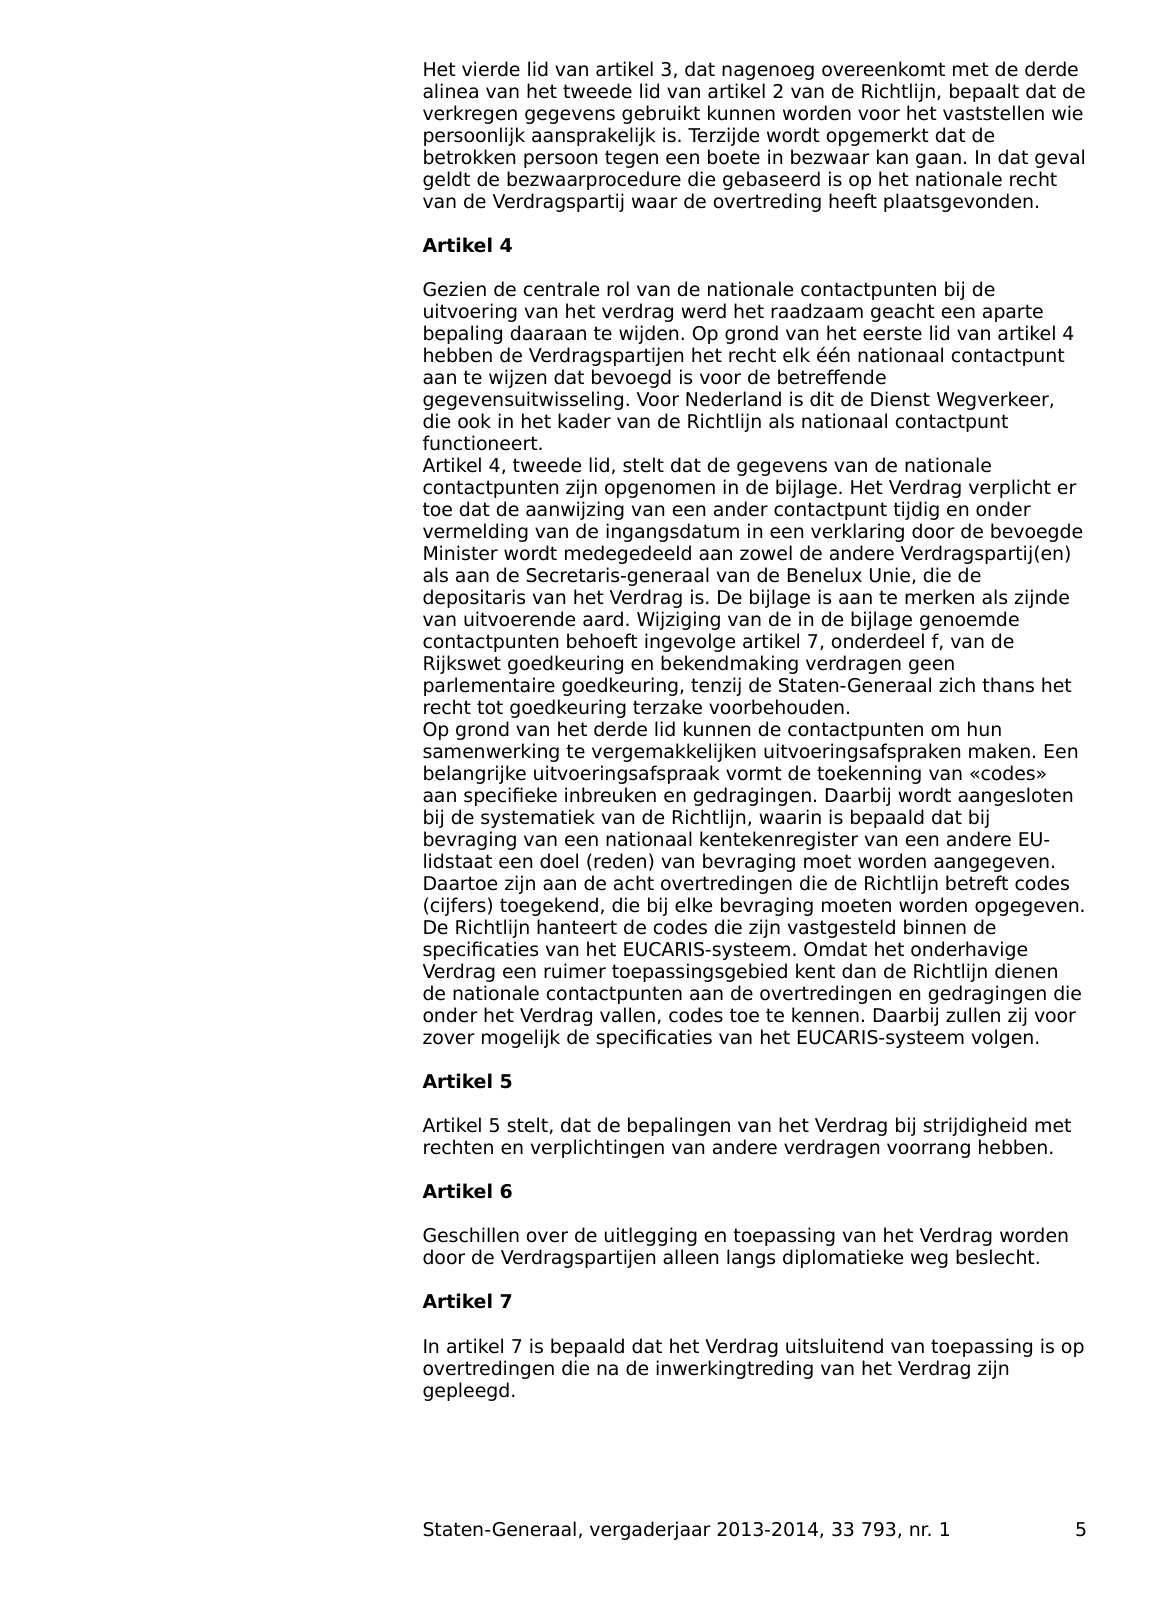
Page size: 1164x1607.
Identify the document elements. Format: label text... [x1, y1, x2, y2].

text Gezien de centrale rol van de nationale contactpunten bij de uitvoering van het verdrag werd het raadzaam geacht een aparte bepaling daaraan te wijden. Op grond van het eerste lid van artikel 4 hebben de Verdragspartijen het recht elk één nationaal contactpunt aan te wijzen dat bevoegd is voor de betreffende gegevensuitwisseling. Voor Nederland is dit de Dienst Wegverkeer, die ook in het kader van de Richtlijn als nationaal contactpunt functioneert. [422, 279, 1087, 455]
text Op grond van het derde lid kunnen de contactpunten om hun samenwerking te vergemakkelijken uitvoeringsafspraken maken. Een belangrijke uitvoeringsafspraak vormt de toekenning van «codes» aan specifieke inbreuken en gedragingen. Daarbij wordt aangesloten bij de systematiek van de Richtlijn, waarin is bepaald dat bij bevraging van een nationaal kentekenregister van een andere EU-lidstaat een doel (reden) van bevraging moet worden aangegeven. Daartoe zijn aan de acht overtredingen die de Richtlijn betreft codes (cijfers) toegekend, die bij elke bevraging moeten worden opgegeven. De Richtlijn hanteert de codes die zijn vastgesteld binnen de specificaties van het EUCARIS-systeem. Omdat het onderhavige Verdrag een ruimer toepassingsgebied kent dan de Richtlijn dienen de nationale contactpunten aan de overtredingen en gedragingen die onder het Verdrag vallen, codes toe te kennen. Daarbij zullen zij voor zover mogelijk de specificaties van het EUCARIS-systeem volgen. [422, 719, 1087, 1048]
subtitle Artikel 5 [422, 1071, 1087, 1093]
subtitle Artikel 6 [422, 1181, 1087, 1203]
text In artikel 7 is bepaald dat het Verdrag uitsluitend van toepassing is op overtredingen die na de inwerkingtreding van het Verdrag zijn gepleegd. [422, 1336, 1087, 1401]
text Artikel 4, tweede lid, stelt dat de gegevens van de nationale contactpunten zijn opgenomen in de bijlage. Het Verdrag verplicht er toe dat de aanwijzing van een ander contactpunt tijdig en onder vermelding van de ingangsdatum in een verklaring door de bevoegde Minister wordt medegedeeld aan zowel de andere Verdragspartij(en) als aan de Secretaris-generaal van de Benelux Unie, die de depositaris van het Verdrag is. De bijlage is aan te merken als zijnde van uitvoerende aard. Wijziging van de in de bijlage genoemde contactpunten behoeft ingevolge artikel 7, onderdeel f, van de Rijkswet goedkeuring en bekendmaking verdragen geen parlementaire goedkeuring, tenzij de Staten-Generaal zich thans het recht tot goedkeuring terzake voorbehouden. [422, 455, 1087, 719]
text Het vierde lid van artikel 3, dat nagenoeg overeenkomt met de derde alinea van het tweede lid van artikel 2 van de Richtlijn, bepaalt dat de verkregen gegevens gebruikt kunnen worden voor het vaststellen wie persoonlijk aansprakelijk is. Terzijde wordt opgemerkt dat de betrokken persoon tegen een boete in bezwaar kan gaan. In dat geval geldt de bezwaarprocedure die gebaseerd is op het nationale recht van de Verdragspartij waar de overtreding heeft plaatsgevonden. [422, 59, 1087, 213]
text Geschillen over de uitlegging en toepassing van het Verdrag worden door de Verdragspartijen alleen langs diplomatieke weg beslecht. [422, 1225, 1087, 1269]
text Artikel 5 stelt, dat de bepalingen van het Verdrag bij strijdigheid met rechten en verplichtingen van andere verdragen voorrang hebben. [422, 1115, 1087, 1159]
subtitle Artikel 4 [422, 235, 1087, 257]
subtitle Artikel 7 [422, 1291, 1087, 1313]
